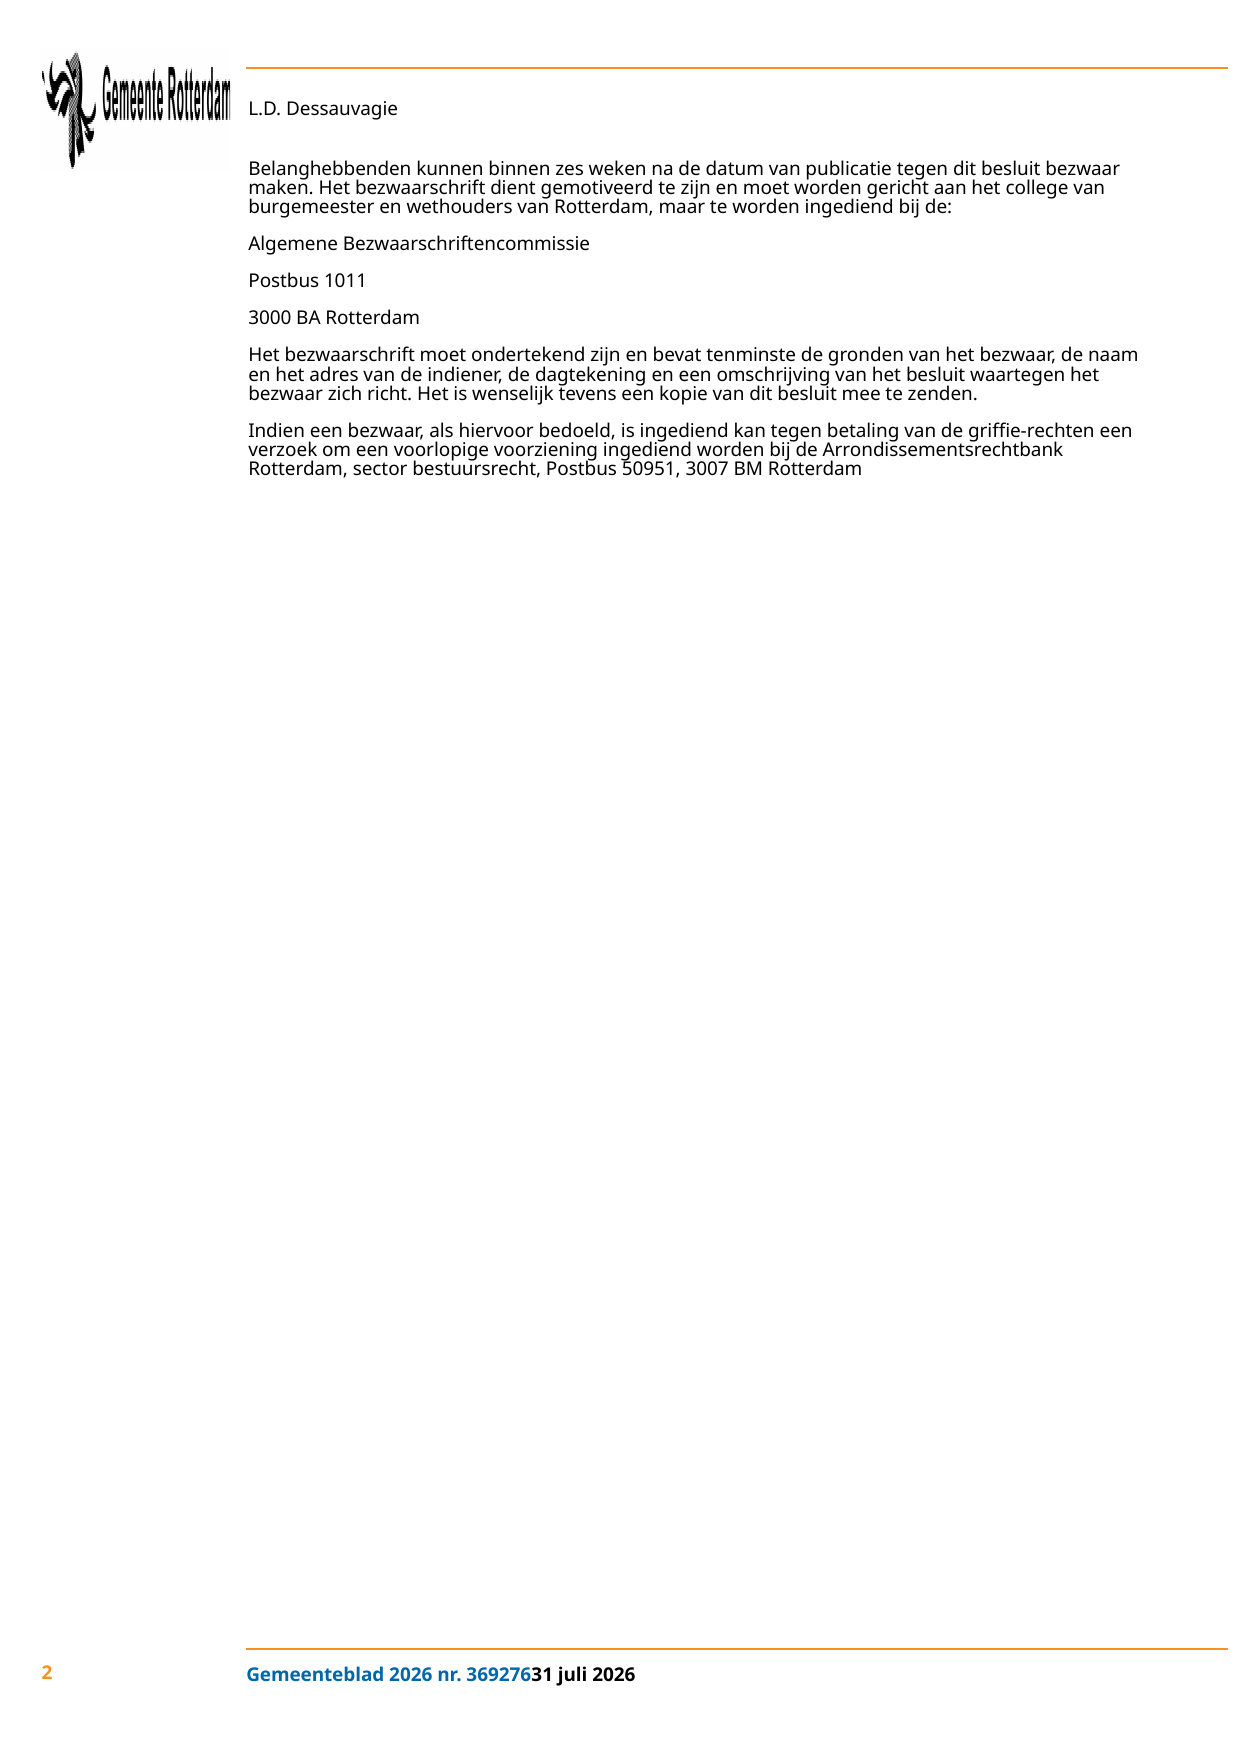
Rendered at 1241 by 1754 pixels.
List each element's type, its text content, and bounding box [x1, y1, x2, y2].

text Indien een bezwaar, als hiervoor bedoeld, is ingediend kan tegen betaling van de griffie-rechten een verzoek om een voorlopige voorziening ingediend worden bij de Arrondissementsrechtbank Rotterdam, sector bestuursrecht, Postbus 50951, 3007 BM Rotterdam [248, 422, 1152, 480]
picture [41, 47, 231, 172]
text L.D. Dessauvagie [248, 95, 1152, 121]
text Postbus 1011 [248, 272, 1152, 292]
text Algemene Bezwaarschriftencommissie [248, 235, 1152, 255]
text 3000 BA Rotterdam [248, 309, 1152, 329]
text Belanghebbenden kunnen binnen zes weken na de datum van publicatie tegen dit besluit bezwaar maken. Het bezwaarschrift dient gemotiveerd te zijn en moet worden gericht aan het college van burgemeester en wethouders van Rotterdam, maar te worden ingediend bij de: [248, 160, 1152, 218]
text Het bezwaarschrift moet ondertekend zijn en bevat tenminste de gronden van het bezwaar, de naam en het adres van de indiener, de dagtekening en een omschrijving van het besluit waartegen het bezwaar zich richt. Het is wenselijk tevens een kopie van dit besluit mee te zenden. [248, 346, 1152, 404]
